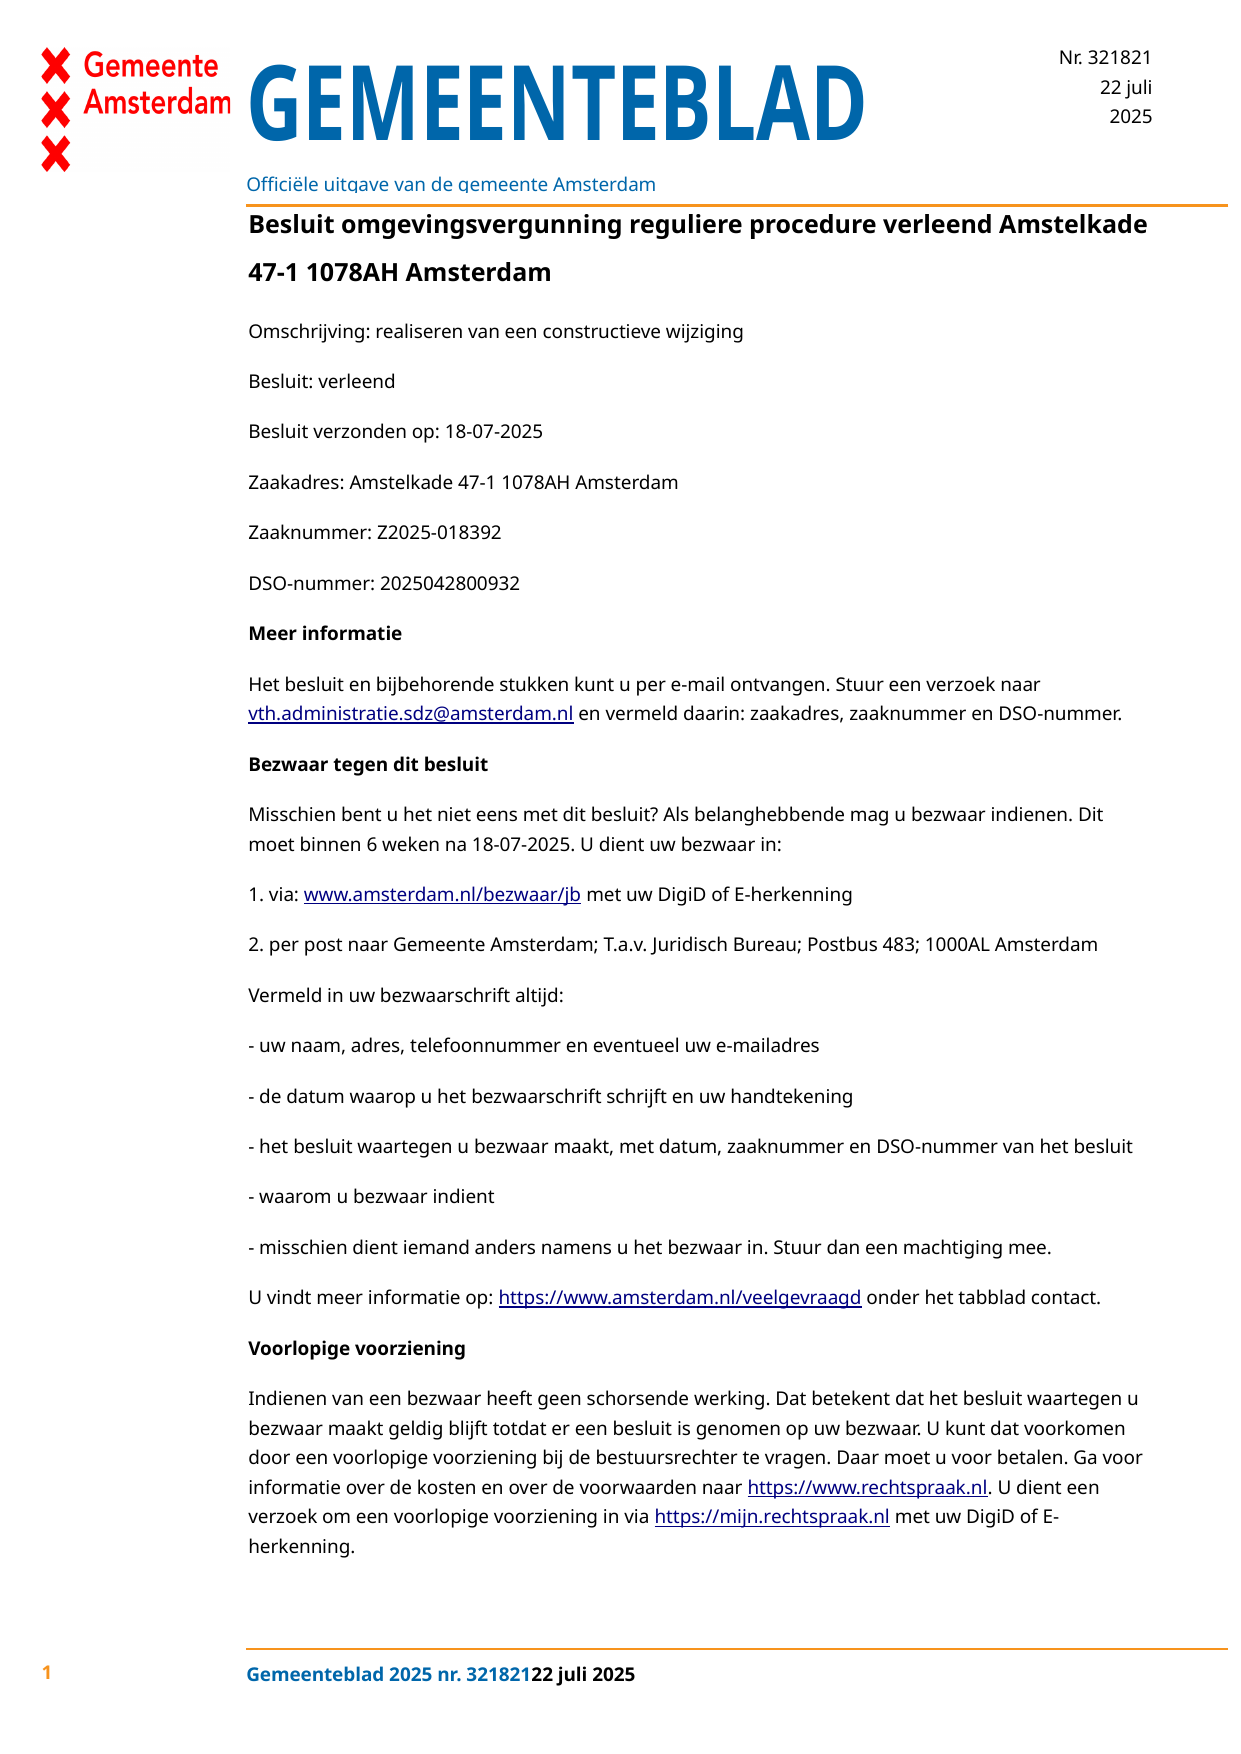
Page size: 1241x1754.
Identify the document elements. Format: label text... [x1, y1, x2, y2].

text - de datum waarop u het bezwaarschrift schrijft en uw handtekening [248, 1083, 1152, 1109]
text Zaakadres: Amstelkade 47-1 1078AH Amsterdam [248, 469, 1152, 495]
text Vermeld in uw bezwaarschrift altijd: [248, 982, 1152, 1008]
text Besluit: verleend [248, 368, 1152, 394]
text 2. per post naar Gemeente Amsterdam; T.a.v. Juridisch Bureau; Postbus 483; 1000AL Amsterdam [248, 932, 1152, 957]
text Voorlopige voorziening [248, 1335, 1152, 1361]
text - uw naam, adres, telefoonnummer en eventueel uw e-mailadres [248, 1032, 1152, 1058]
text Bezwaar tegen dit besluit [248, 751, 1152, 777]
text - misschien dient iemand anders namens u het bezwaar in. Stuur dan een machtiging mee. [248, 1234, 1152, 1260]
text U vindt meer informatie op: https://www.amsterdam.nl/veelgevraagd onder het tabblad contact. [248, 1284, 1152, 1310]
text Meer informatie [248, 620, 1152, 646]
text - waarom u bezwaar indient [248, 1184, 1152, 1209]
text Zaaknummer: Z2025-018392 [248, 519, 1152, 545]
text Omschrijving: realiseren van een constructieve wijziging [248, 318, 1152, 344]
text Misschien bent u het niet eens met dit besluit? Als belanghebbende mag u bezwaar indienen. Dit moet binnen 6 weken na 18-07-2025. U dient uw bezwaar in: [248, 801, 1152, 857]
picture [41, 47, 231, 172]
text 1. via: www.amsterdam.nl/bezwaar/jb met uw DigiD of E-herkenning [248, 881, 1152, 907]
text Indienen van een bezwaar heeft geen schorsende werking. Dat betekent dat het besluit waartegen u bezwaar maakt geldig blijft totdat er een besluit is genomen op uw bezwaar. U kunt dat voorkomen door een voorlopige voorziening bij de bestuursrechter te vragen. Daar moet u voor betalen. Ga voor informatie over de kosten en over de voorwaarden naar https://www.rechtspraak.nl. U dient een verzoek om een voorlopige voorziening in via https://mijn.rechtspraak.nl met uw DigiD of E-herkenning. [248, 1385, 1152, 1559]
text - het besluit waartegen u bezwaar maakt, met datum, zaaknummer en DSO-nummer van het besluit [248, 1133, 1152, 1159]
text DSO-nummer: 2025042800932 [248, 570, 1152, 596]
text Besluit omgevingsvergunning reguliere procedure verleend Amstelkade 47-1 1078AH Amsterdam [248, 207, 1152, 288]
text Besluit verzonden op: 18-07-2025 [248, 419, 1152, 444]
text Het besluit en bijbehorende stukken kunt u per e-mail ontvangen. Stuur een verzoek naar vth.administratie.sdz@amsterdam.nl en vermeld daarin: zaakadres, zaaknummer en DSO-nummer. [248, 671, 1152, 726]
